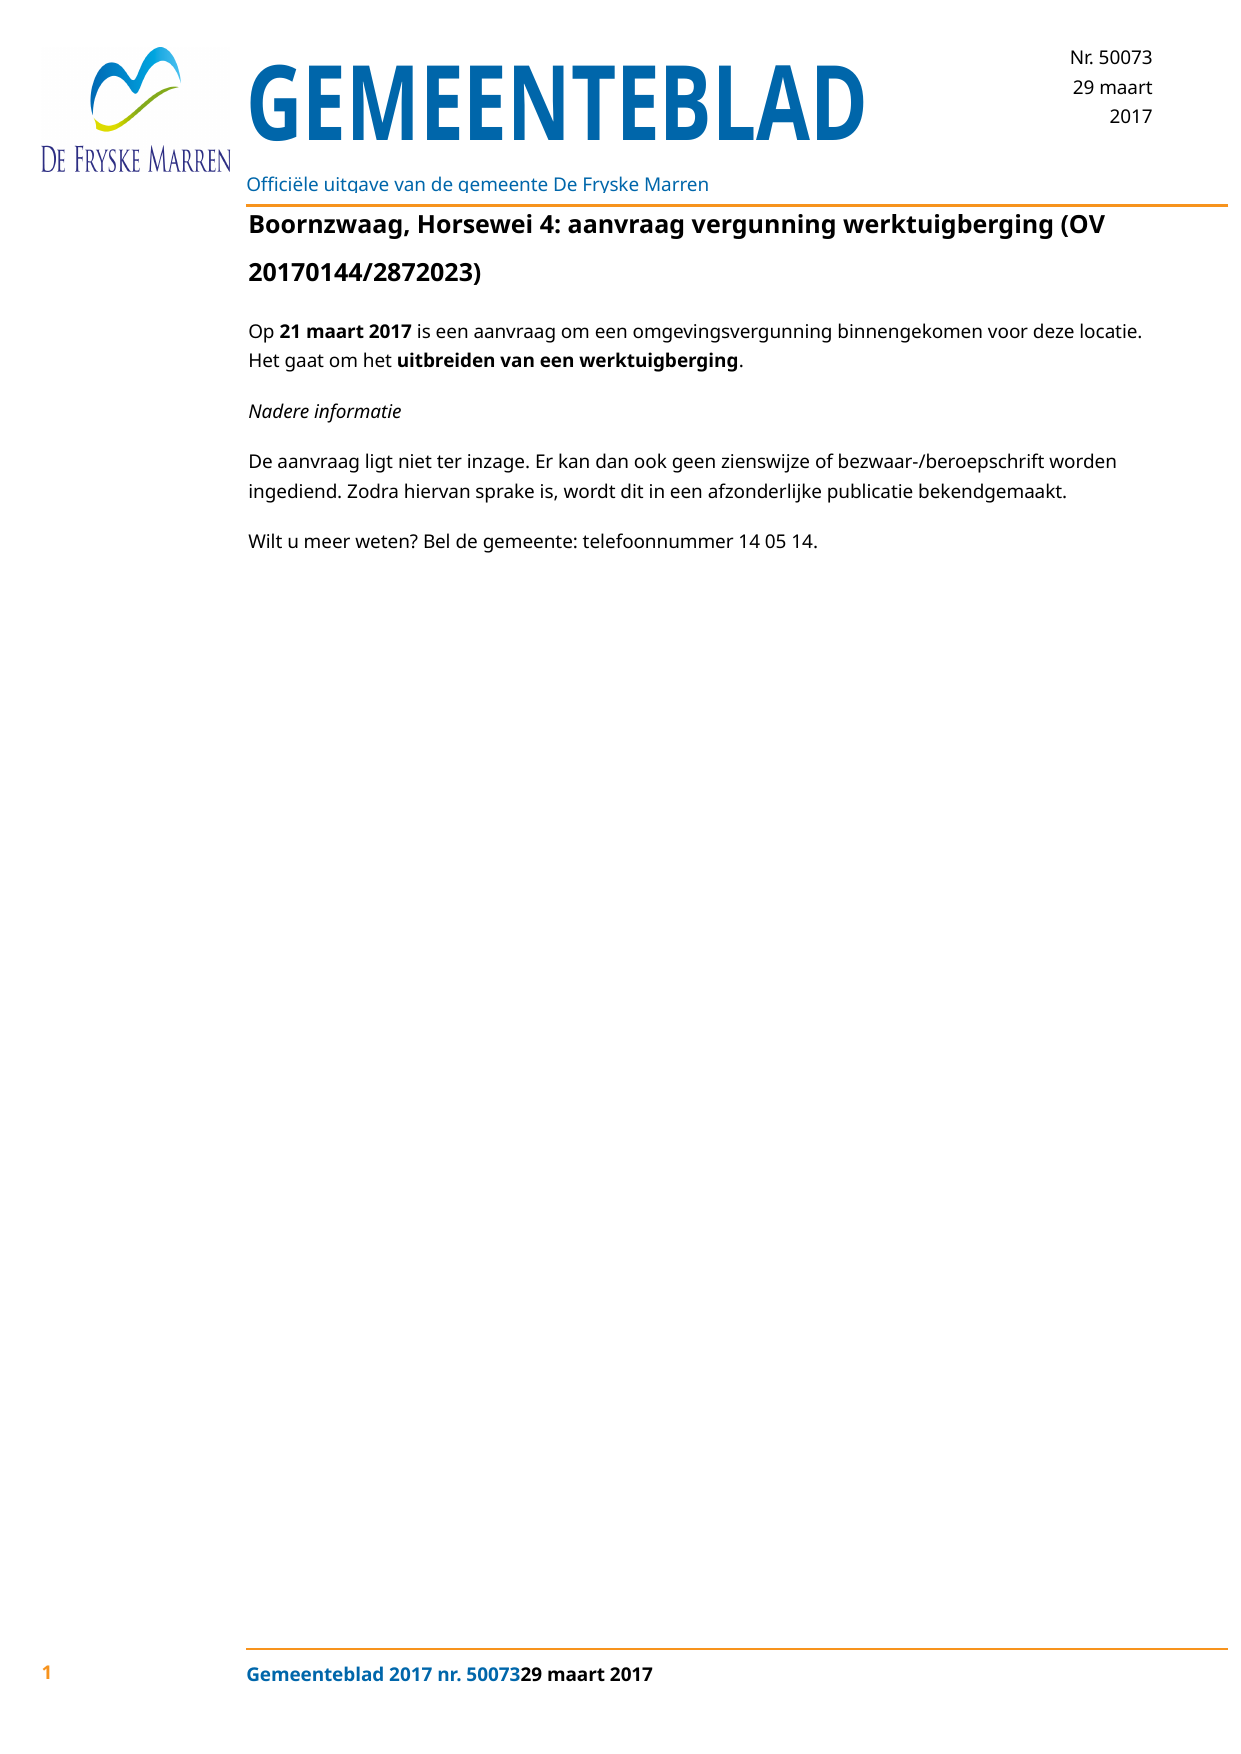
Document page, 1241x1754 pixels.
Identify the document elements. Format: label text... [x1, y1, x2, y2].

text Op 21 maart 2017 is een aanvraag om een omgevingsvergunning binnengekomen voor deze locatie. Het gaat om het uitbreiden van een werktuigberging. [248, 318, 1152, 373]
text Boornzwaag, Horsewei 4: aanvraag vergunning werktuigberging (OV 20170144/2872023) [248, 207, 1152, 288]
text Wilt u meer weten? Bel de gemeente: telefoonnummer 14 05 14. [248, 528, 1152, 554]
text Nadere informatie [248, 398, 1152, 424]
picture [41, 47, 231, 172]
text De aanvraag ligt niet ter inzage. Er kan dan ook geen zienswijze of bezwaar-/beroepschrift worden ingediend. Zodra hiervan sprake is, wordt dit in een afzonderlijke publicatie bekendgemaakt. [248, 448, 1152, 504]
